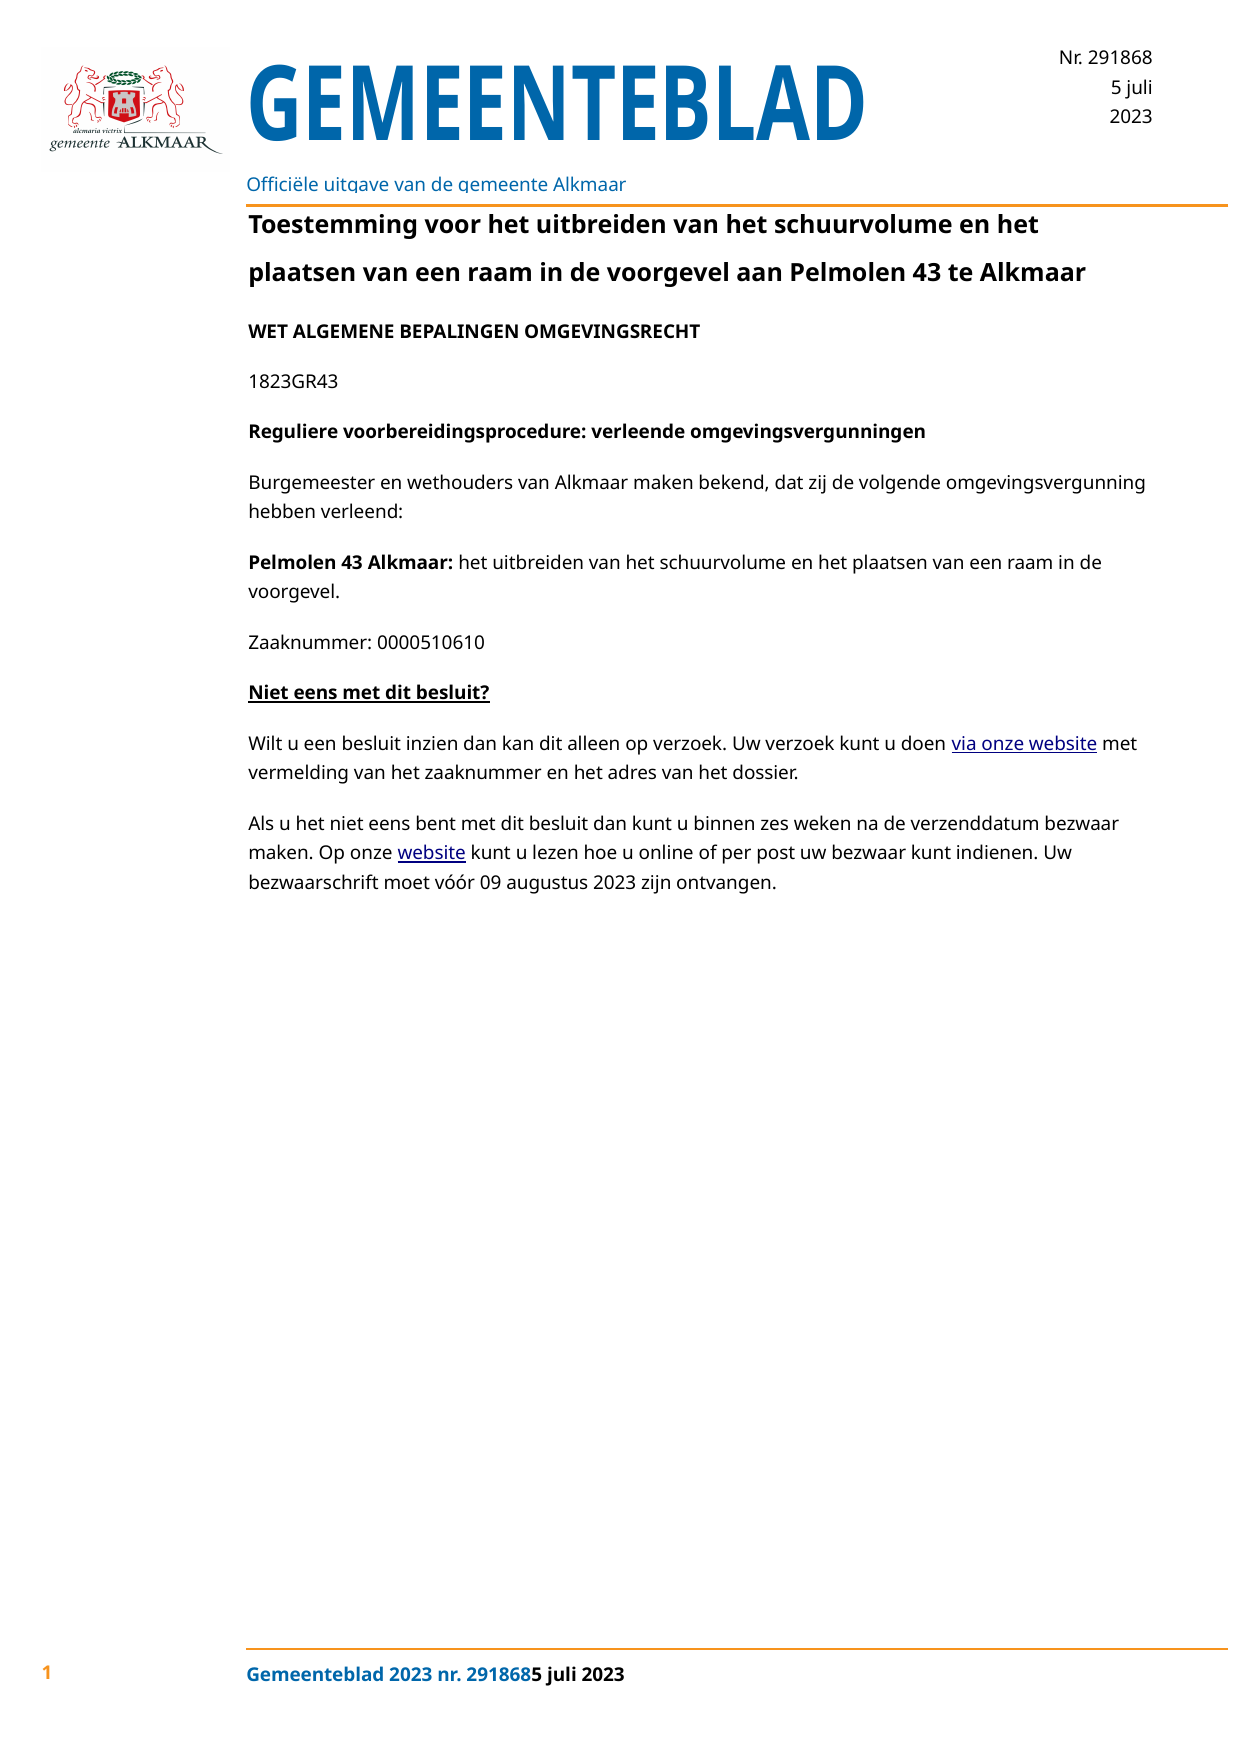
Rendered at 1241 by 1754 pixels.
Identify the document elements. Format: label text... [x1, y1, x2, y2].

text Toestemming voor het uitbreiden van het schuurvolume en het plaatsen van een raam in de voorgevel aan Pelmolen 43 te Alkmaar [248, 207, 1152, 288]
text Pelmolen 43 Alkmaar: het uitbreiden van het schuurvolume en het plaatsen van een raam in de voorgevel. [248, 549, 1152, 604]
text WET ALGEMENE BEPALINGEN OMGEVINGSRECHT [248, 318, 1152, 344]
text Wilt u een besluit inzien dan kan dit alleen op verzoek. Uw verzoek kunt u doen via onze website met vermelding van het zaaknummer en het adres van het dossier. [248, 730, 1152, 785]
text Als u het niet eens bent met dit besluit dan kunt u binnen zes weken na de verzenddatum bezwaar maken. Op onze website kunt u lezen hoe u online of per post uw bezwaar kunt indienen. Uw bezwaarschrift moet vóór 09 augustus 2023 zijn ontvangen. [248, 810, 1152, 895]
text 1823GR43 [248, 368, 1152, 394]
picture [41, 47, 231, 172]
text Burgemeester en wethouders van Alkmaar maken bekend, dat zij de volgende omgevingsvergunning hebben verleend: [248, 469, 1152, 524]
text Zaaknummer: 0000510610 [248, 629, 1152, 655]
text Reguliere voorbereidingsprocedure: verleende omgevingsvergunningen [248, 419, 1152, 444]
text Niet eens met dit besluit? [248, 679, 1152, 705]
